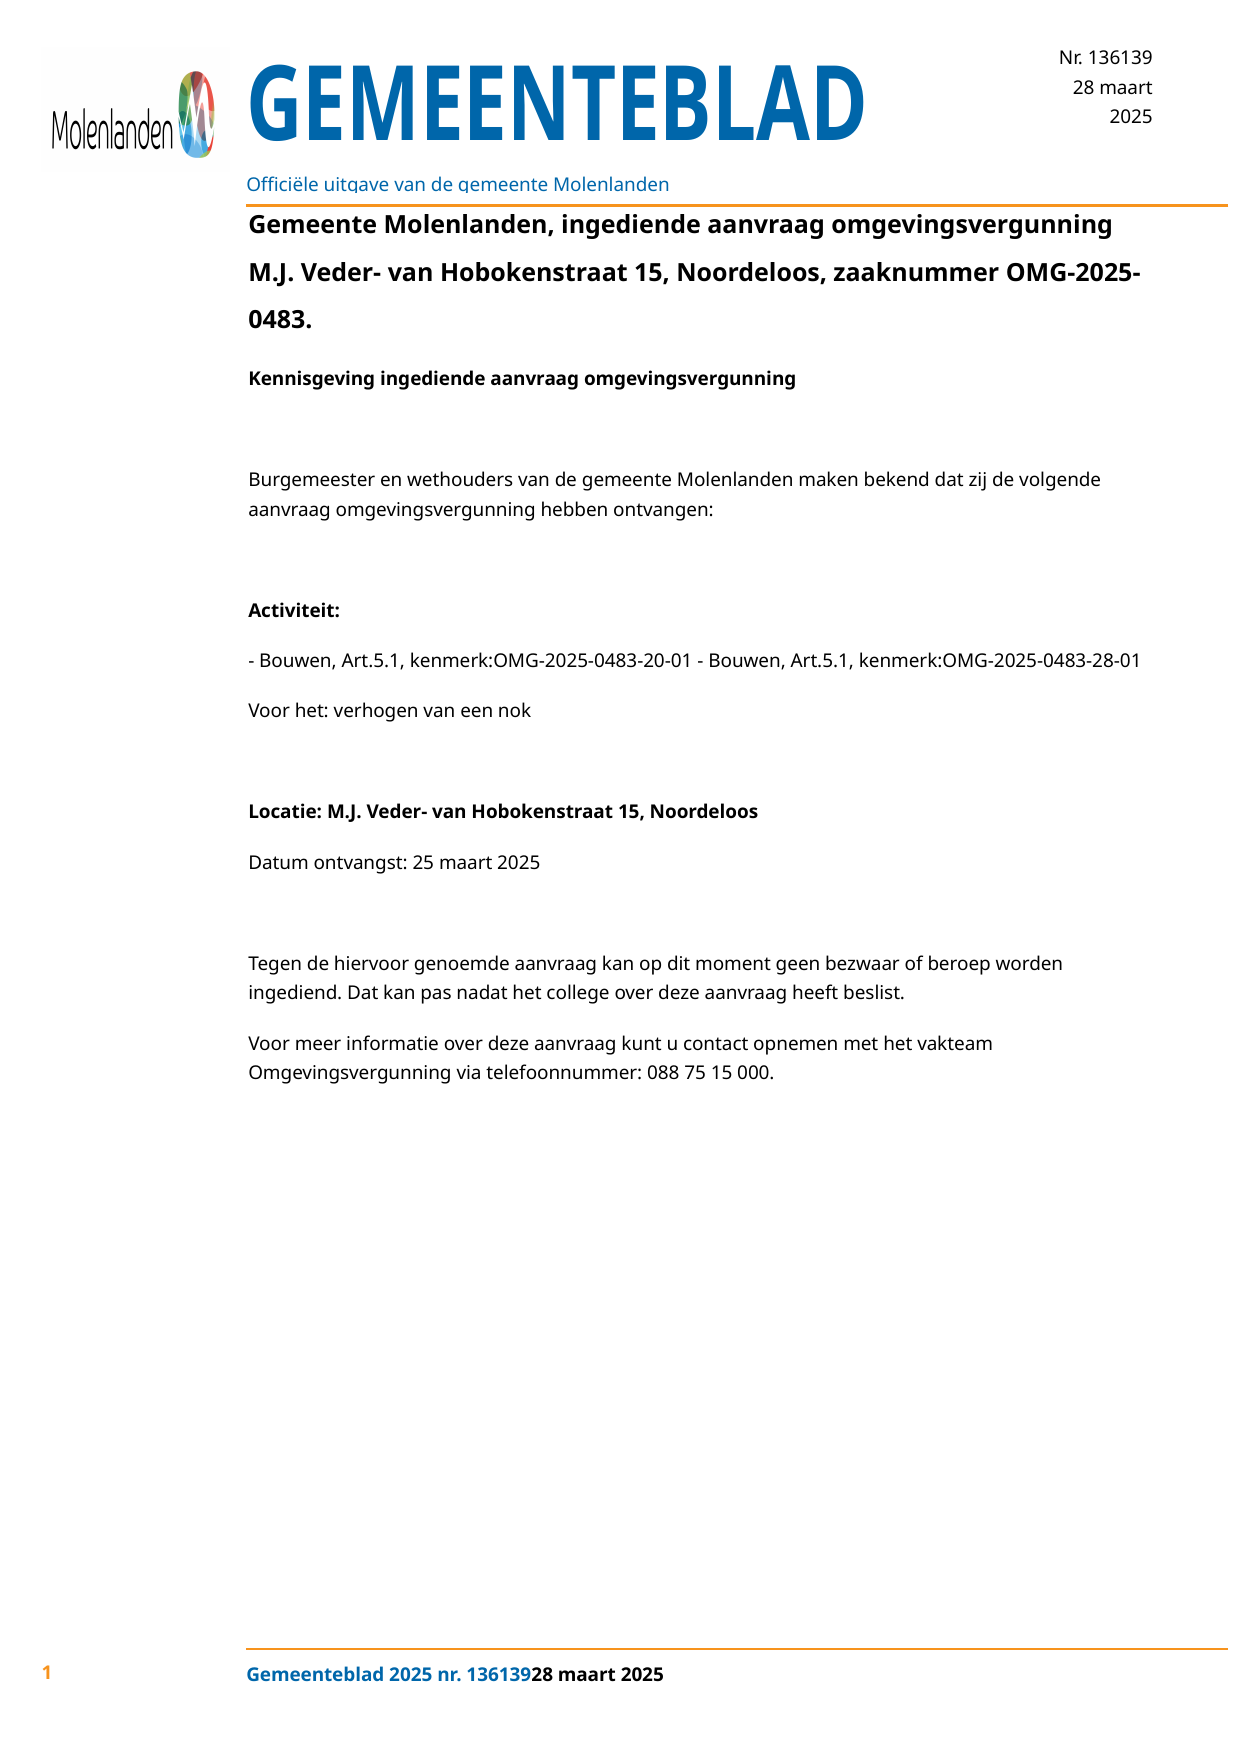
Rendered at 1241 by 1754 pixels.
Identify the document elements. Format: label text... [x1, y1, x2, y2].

text Burgemeester en wethouders van de gemeente Molenlanden maken bekend dat zij de volgende aanvraag omgevingsvergunning hebben ontvangen: [248, 466, 1152, 522]
text Activiteit: [248, 597, 1152, 622]
text Kennisgeving ingediende aanvraag omgevingsvergunning [248, 366, 1152, 391]
picture [41, 47, 231, 172]
text Locatie: M.J. Veder- van Hobokenstraat 15, Noordeloos [248, 798, 1152, 824]
text Voor meer informatie over deze aanvraag kunt u contact opnemen met het vakteam Omgevingsvergunning via telefoonnummer: 088 75 15 000. [248, 1030, 1152, 1085]
text Gemeente Molenlanden, ingediende aanvraag omgevingsvergunning M.J. Veder- van Hobokenstraat 15, Noordeloos, zaaknummer OMG-2025-0483. [248, 207, 1152, 336]
text Datum ontvangst: 25 maart 2025 [248, 849, 1152, 874]
text Tegen de hiervoor genoemde aanvraag kan op dit moment geen bezwaar of beroep worden ingediend. Dat kan pas nadat het college over deze aanvraag heeft beslist. [248, 950, 1152, 1005]
text - Bouwen, Art.5.1, kenmerk:OMG-2025-0483-20-01 - Bouwen, Art.5.1, kenmerk:OMG-2025-0483-28-01 [248, 647, 1152, 673]
text Voor het: verhogen van een nok [248, 698, 1152, 723]
